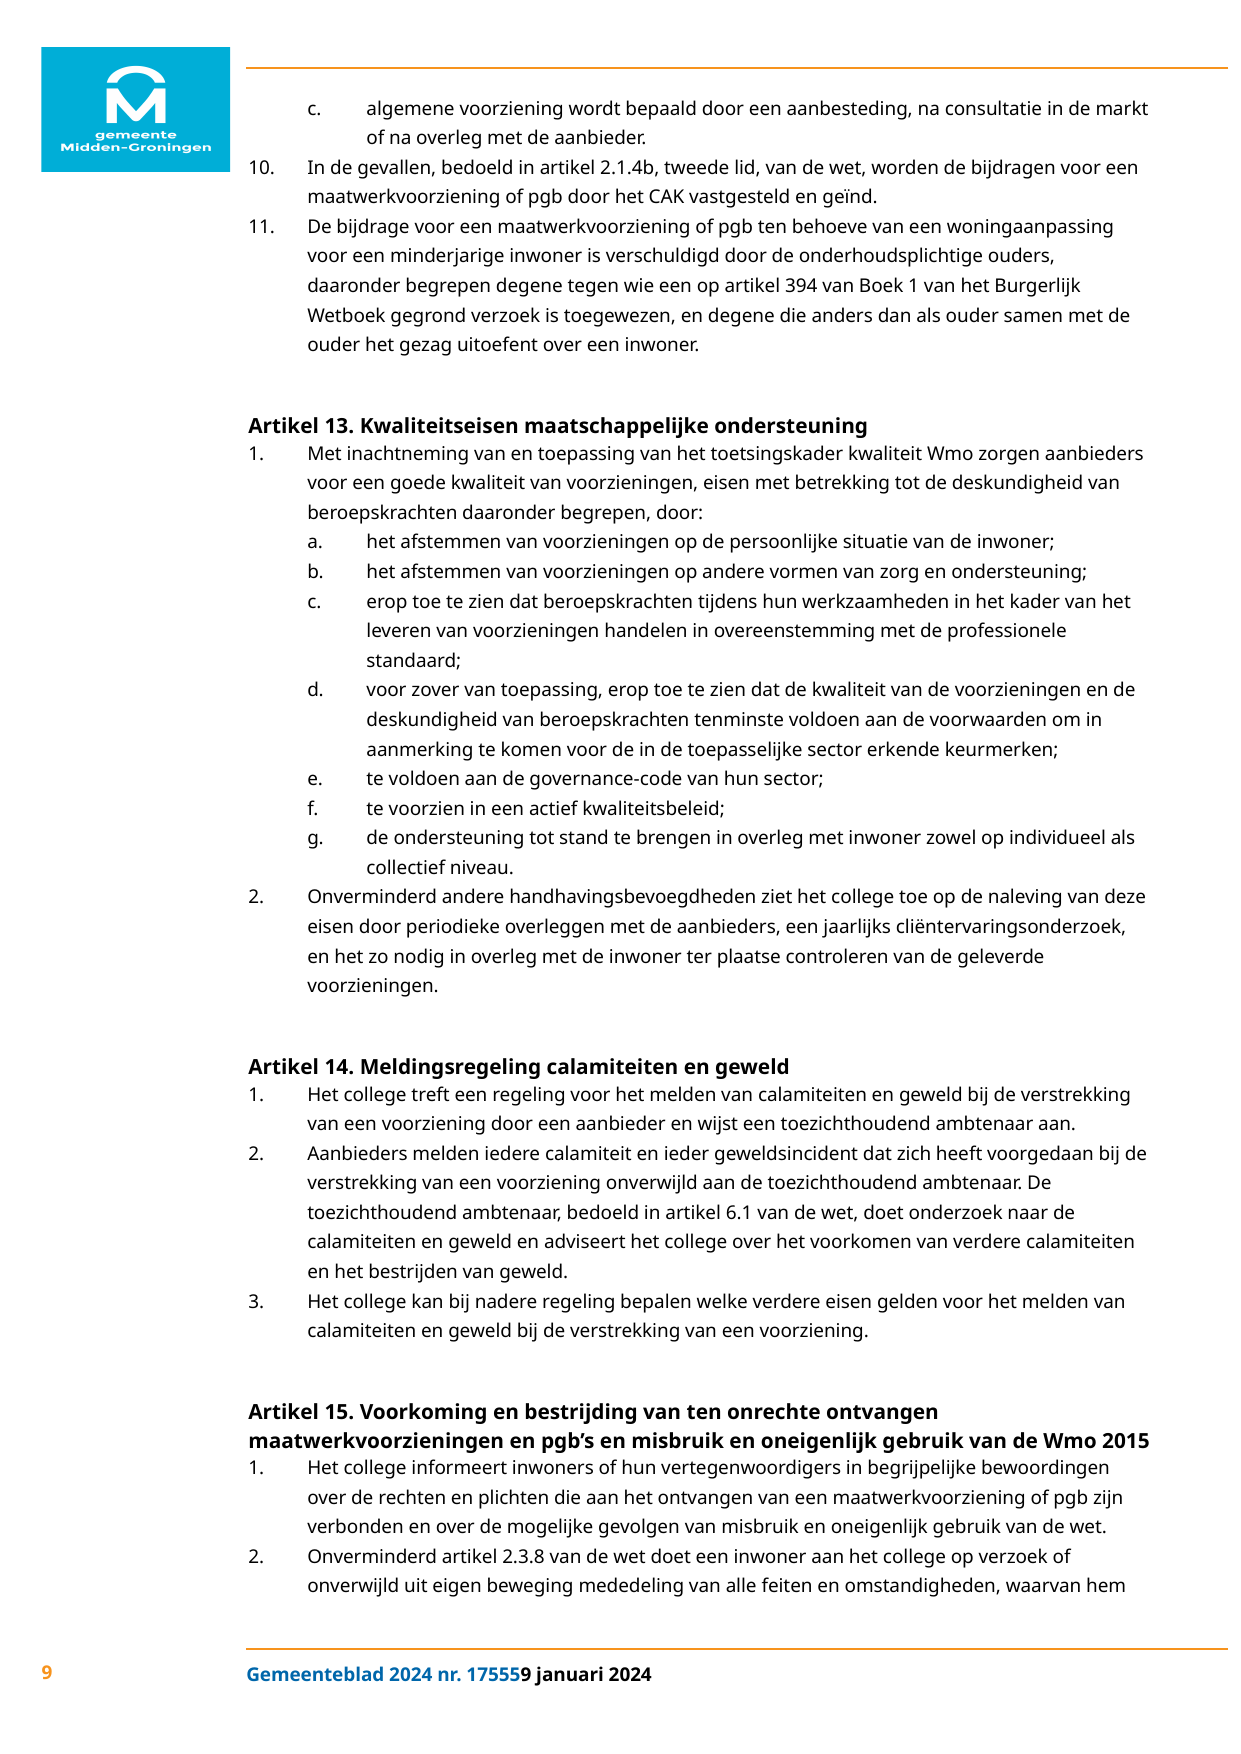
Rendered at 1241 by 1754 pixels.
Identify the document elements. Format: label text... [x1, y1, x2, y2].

list Het college kan bij nadere regeling bepalen welke verdere eisen gelden voor het melden van calamiteiten en geweld bij de verstrekking van een voorziening. [248, 1288, 1152, 1343]
list te voldoen aan de governance-code van hun sector; [307, 765, 1152, 791]
list algemene voorziening wordt bepaald door een aanbesteding, na consultatie in de markt of na overleg met de aanbieder. [307, 95, 1152, 150]
text Artikel 13. Kwaliteitseisen maatschappelijke ondersteuning [248, 411, 1152, 440]
list In de gevallen, bedoeld in artikel 2.1.4b, tweede lid, van de wet, worden de bijdragen voor een maatwerkvoorziening of pgb door het CAK vastgesteld en geïnd. [248, 154, 1152, 209]
list te voorzien in een actief kwaliteitsbeleid; [307, 795, 1152, 821]
list voor zover van toepassing, erop toe te zien dat de kwaliteit van de voorzieningen en de deskundigheid van beroepskrachten tenminste voldoen aan de voorwaarden om in aanmerking te komen voor de in de toepasselijke sector erkende keurmerken; [307, 677, 1152, 761]
list het afstemmen van voorzieningen op de persoonlijke situatie van de inwoner; [307, 529, 1152, 554]
list Het college treft een regeling voor het melden van calamiteiten en geweld bij de verstrekking van een voorziening door een aanbieder en wijst een toezichthoudend ambtenaar aan. [248, 1081, 1152, 1136]
list Onverminderd artikel 2.3.8 van de wet doet een inwoner aan het college op verzoek of onverwijld uit eigen beweging mededeling van alle feiten en omstandigheden, waarvan hem [248, 1543, 1152, 1598]
list de ondersteuning tot stand te brengen in overleg met inwoner zowel op individueel als collectief niveau. [307, 824, 1152, 880]
picture [107, 89, 165, 122]
picture [184, 146, 190, 153]
list Met inachtneming van en toepassing van het toetsingskader kwaliteit Wmo zorgen aanbieders voor een goede kwaliteit van voorzieningen, eisen met betrekking tot de deskundigheid van beroepskrachten daaronder begrepen, door: [248, 440, 1152, 525]
list Onverminderd andere handhavingsbevoegdheden ziet het college toe op de naleving van deze eisen door periodieke overleggen met de aanbieders, een jaarlijks cliëntervaringsonderzoek, en het zo nodig in overleg met de inwoner ter plaatse controleren van de geleverde voorzieningen. [248, 884, 1152, 998]
list Het college informeert inwoners of hun vertegenwoordigers in begrijpelijke bewoordingen over de rechten en plichten die aan het ontvangen van een maatwerkvoorziening of pgb zijn verbonden en over de mogelijke gevolgen van misbruik en oneigenlijk gebruik van de wet. [248, 1454, 1152, 1539]
list Aanbieders melden iedere calamiteit en ieder geweldsincident dat zich heeft voorgedaan bij de verstrekking van een voorziening onverwijld aan de toezichthoudend ambtenaar. De toezichthoudend ambtenaar, bedoeld in artikel 6.1 van de wet, doet onderzoek naar de calamiteiten en geweld en adviseert het college over het voorkomen van verdere calamiteiten en het bestrijden van geweld. [248, 1140, 1152, 1284]
text Artikel 15. Voorkoming en bestrijding van ten onrechte ontvangen maatwerkvoorzieningen en pgb’s en misbruik en oneigenlijk gebruik van de Wmo 2015 [248, 1397, 1152, 1454]
list het afstemmen van voorzieningen op andere vormen van zorg en ondersteuning; [307, 558, 1152, 584]
list erop toe te zien dat beroepskrachten tijdens hun werkzaamheden in het kader van het leveren van voorzieningen handelen in overeenstemming met de professionele standaard; [307, 588, 1152, 673]
picture [108, 66, 164, 82]
list De bijdrage voor een maatwerkvoorziening of pgb ten behoeve van een woningaanpassing voor een minderjarige inwoner is verschuldigd door de onderhoudsplichtige ouders, daaronder begrepen degene tegen wie een op artikel 394 van Boek 1 van het Burgerlijk Wetboek gegrond verzoek is toegewezen, en degene die anders dan als ouder samen met de ouder het gezag uitoefent over een inwoner. [248, 213, 1152, 357]
text Artikel 14. Meldingsregeling calamiteiten en geweld [248, 1052, 1152, 1081]
